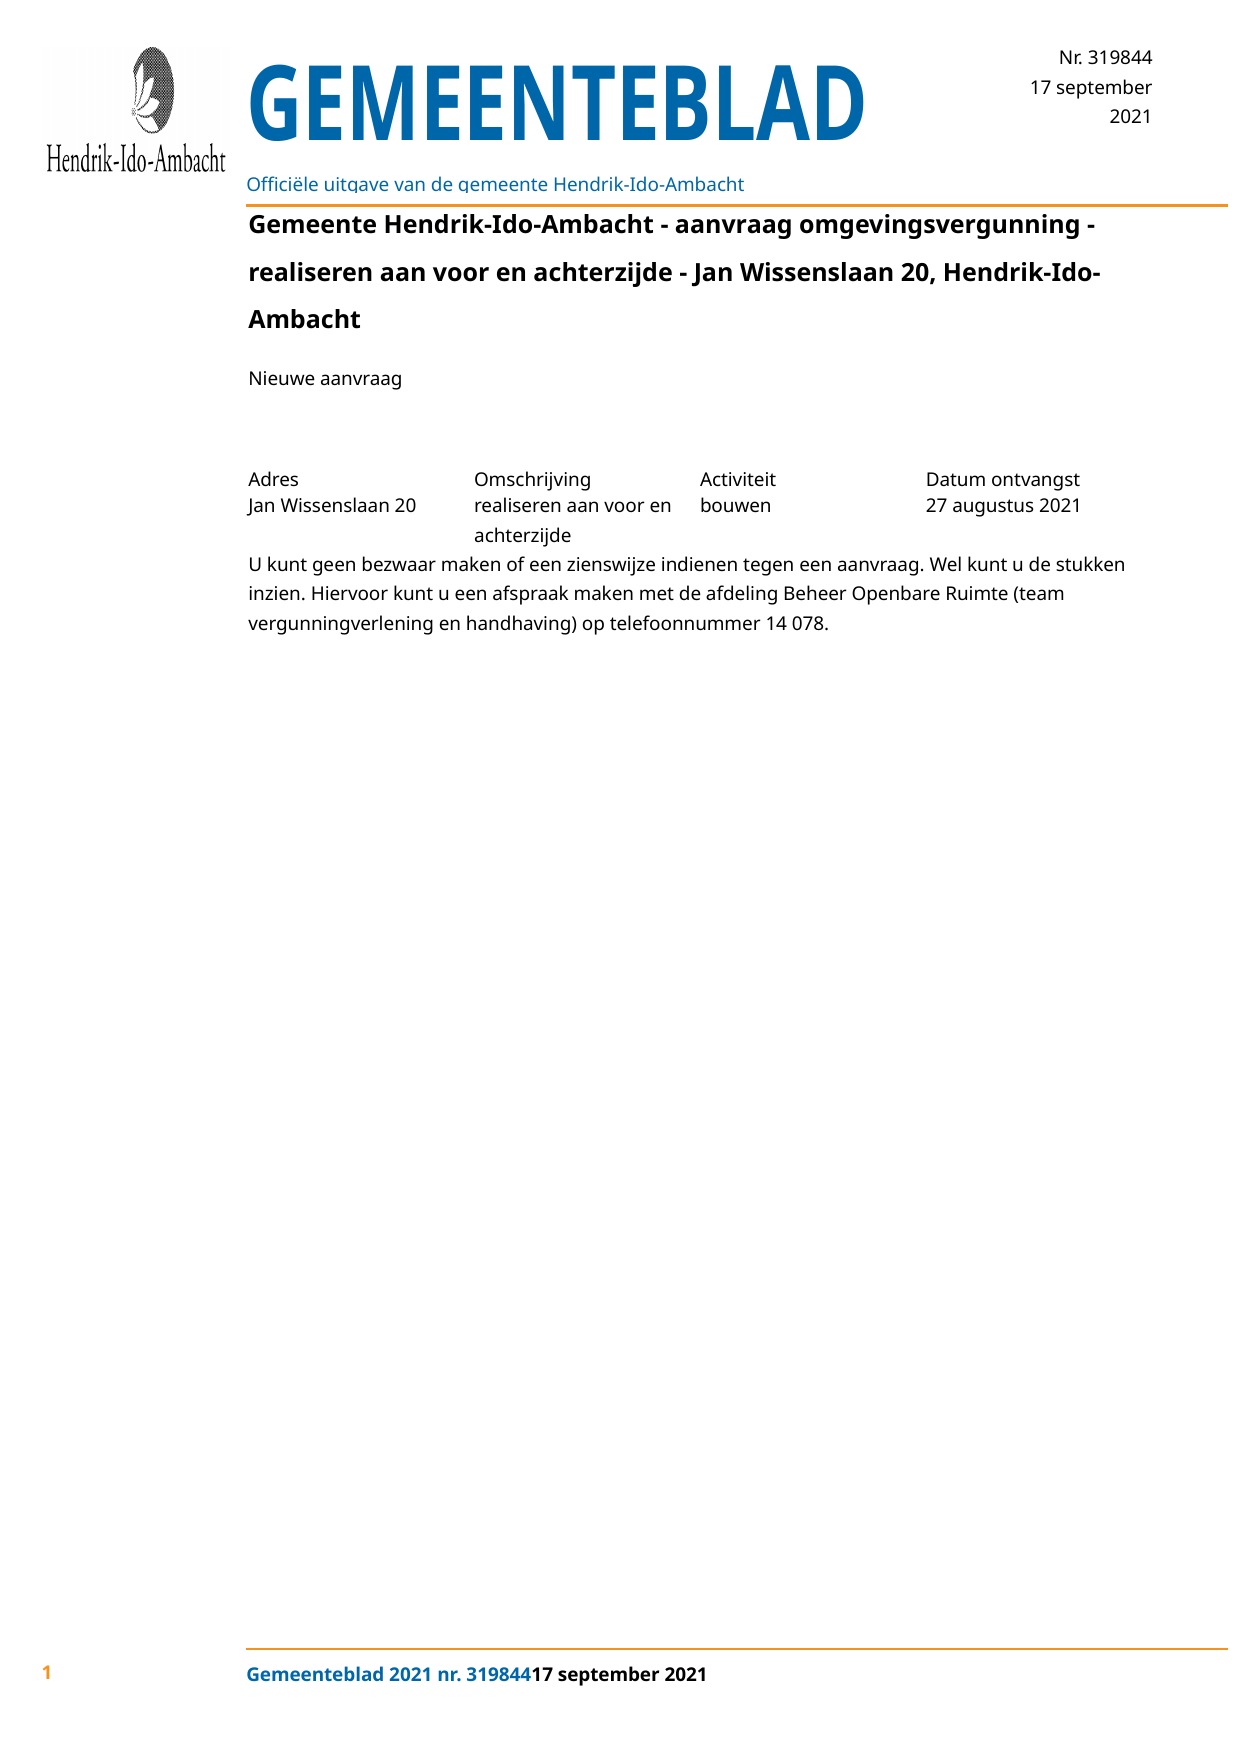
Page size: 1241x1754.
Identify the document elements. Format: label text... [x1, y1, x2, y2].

table_cell Jan Wissenslaan 20 [248, 492, 474, 547]
picture [41, 47, 231, 172]
table_header Activiteit [700, 466, 926, 492]
table_cell 27 augustus 2021 [926, 492, 1152, 547]
table_header Omschrijving [474, 466, 700, 492]
text Gemeente Hendrik-Ido-Ambacht - aanvraag omgevingsvergunning - realiseren aan voor en achterzijde - Jan Wissenslaan 20, Hendrik-Ido-Ambacht [248, 207, 1152, 336]
text Nieuwe aanvraag [248, 366, 1152, 391]
table_header Adres [248, 466, 474, 492]
table_cell realiseren aan voor en achterzijde [474, 492, 700, 547]
text U kunt geen bezwaar maken of een zienswijze indienen tegen een aanvraag. Wel kunt u de stukken inzien. Hiervoor kunt u een afspraak maken met de afdeling Beheer Openbare Ruimte (team vergunningverlening en handhaving) op telefoonnummer 14 078. [248, 551, 1152, 636]
table_header Datum ontvangst [926, 466, 1152, 492]
table_cell bouwen [700, 492, 926, 547]
